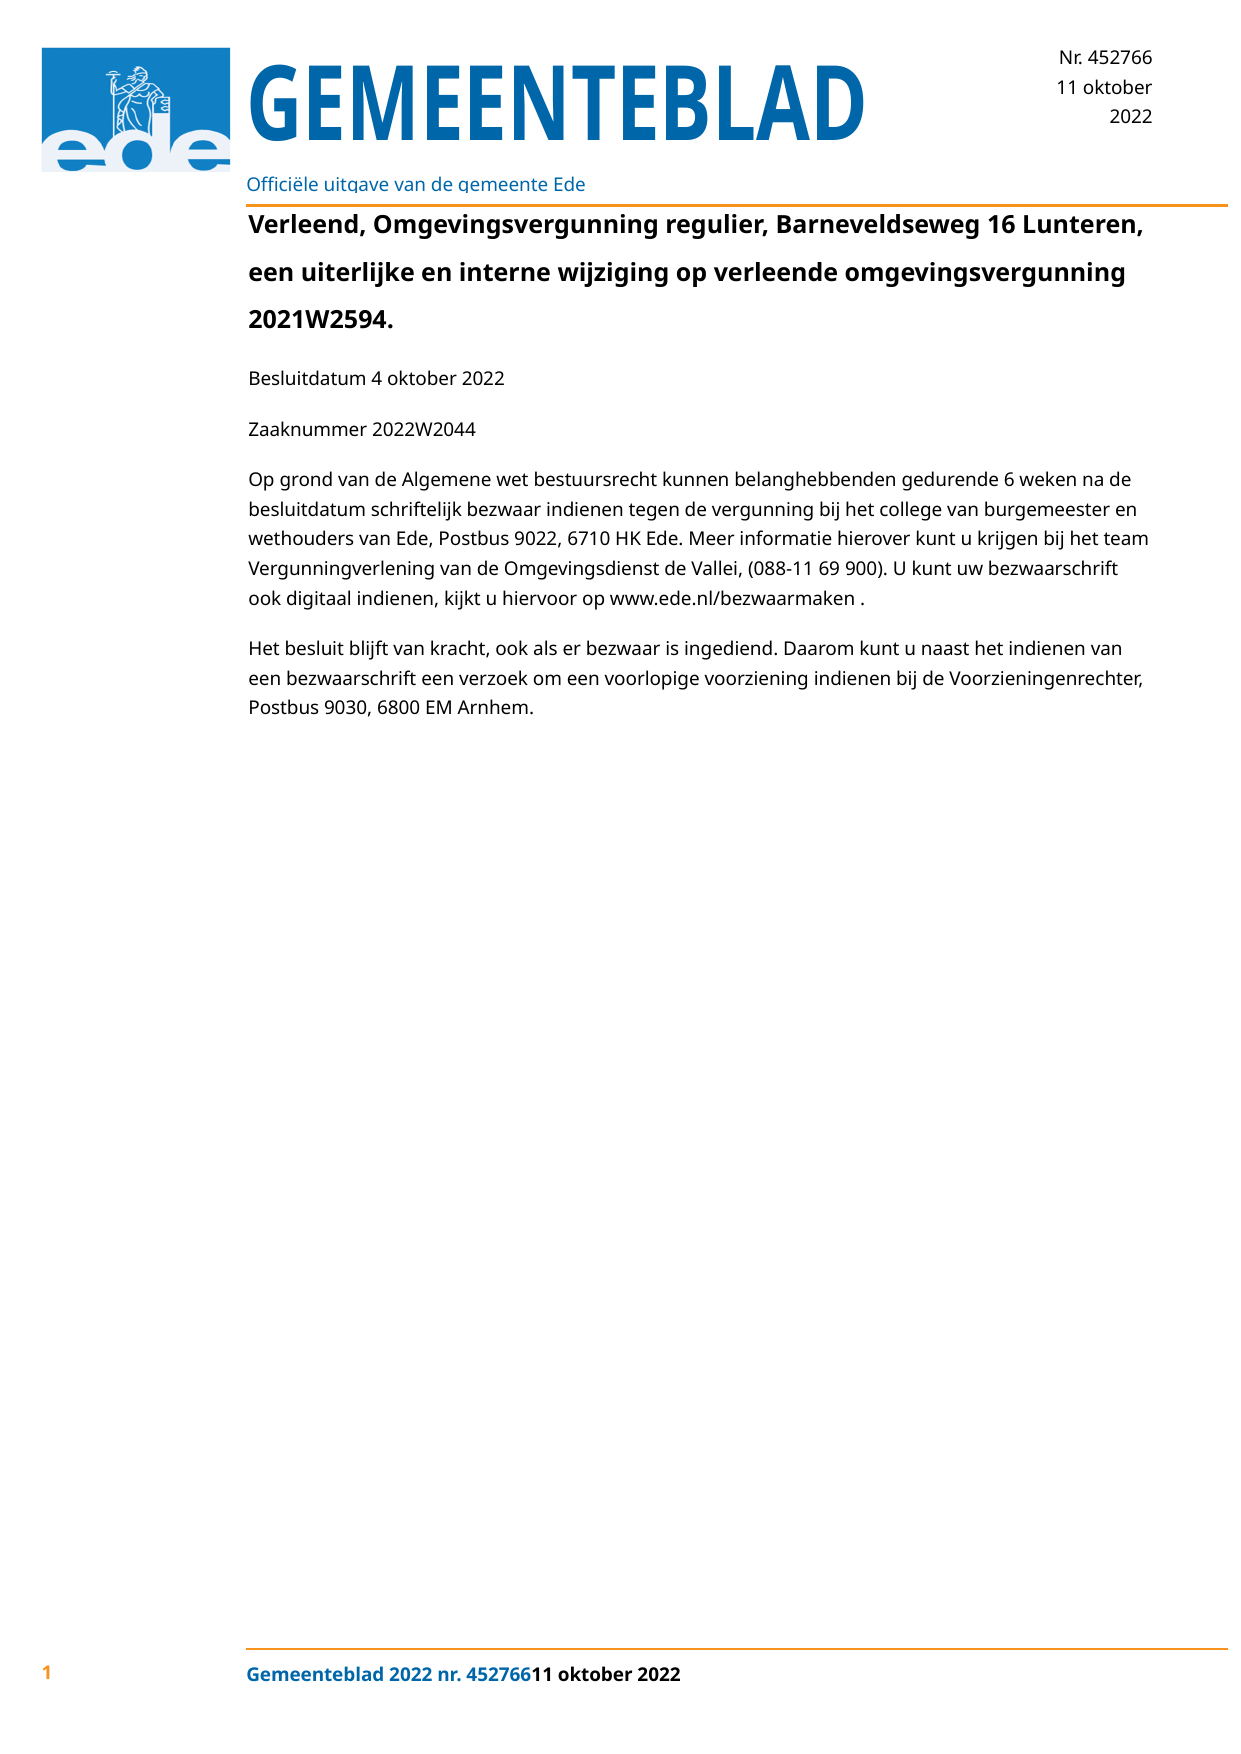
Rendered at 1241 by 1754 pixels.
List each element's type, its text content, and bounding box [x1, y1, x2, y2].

text Zaaknummer 2022W2044 [248, 416, 1152, 442]
text Besluitdatum 4 oktober 2022 [248, 366, 1152, 391]
text Op grond van de Algemene wet bestuursrecht kunnen belanghebbenden gedurende 6 weken na de besluitdatum schriftelijk bezwaar indienen tegen de vergunning bij het college van burgemeester en wethouders van Ede, Postbus 9022, 6710 HK Ede. Meer informatie hierover kunt u krijgen bij het team Vergunningverlening van de Omgevingsdienst de Vallei, (088-11 69 900). U kunt uw bezwaarschrift ook digitaal indienen, kijkt u hiervoor op www.ede.nl/bezwaarmaken . [248, 466, 1152, 610]
text Verleend, Omgevingsvergunning regulier, Barneveldseweg 16 Lunteren, een uiterlijke en interne wijziging op verleende omgevingsvergunning 2021W2594. [248, 207, 1152, 336]
picture [41, 47, 231, 172]
text Het besluit blijft van kracht, ook als er bezwaar is ingediend. Daarom kunt u naast het indienen van een bezwaarschrift een verzoek om een voorlopige voorziening indienen bij de Voorzieningenrechter, Postbus 9030, 6800 EM Arnhem. [248, 635, 1152, 720]
